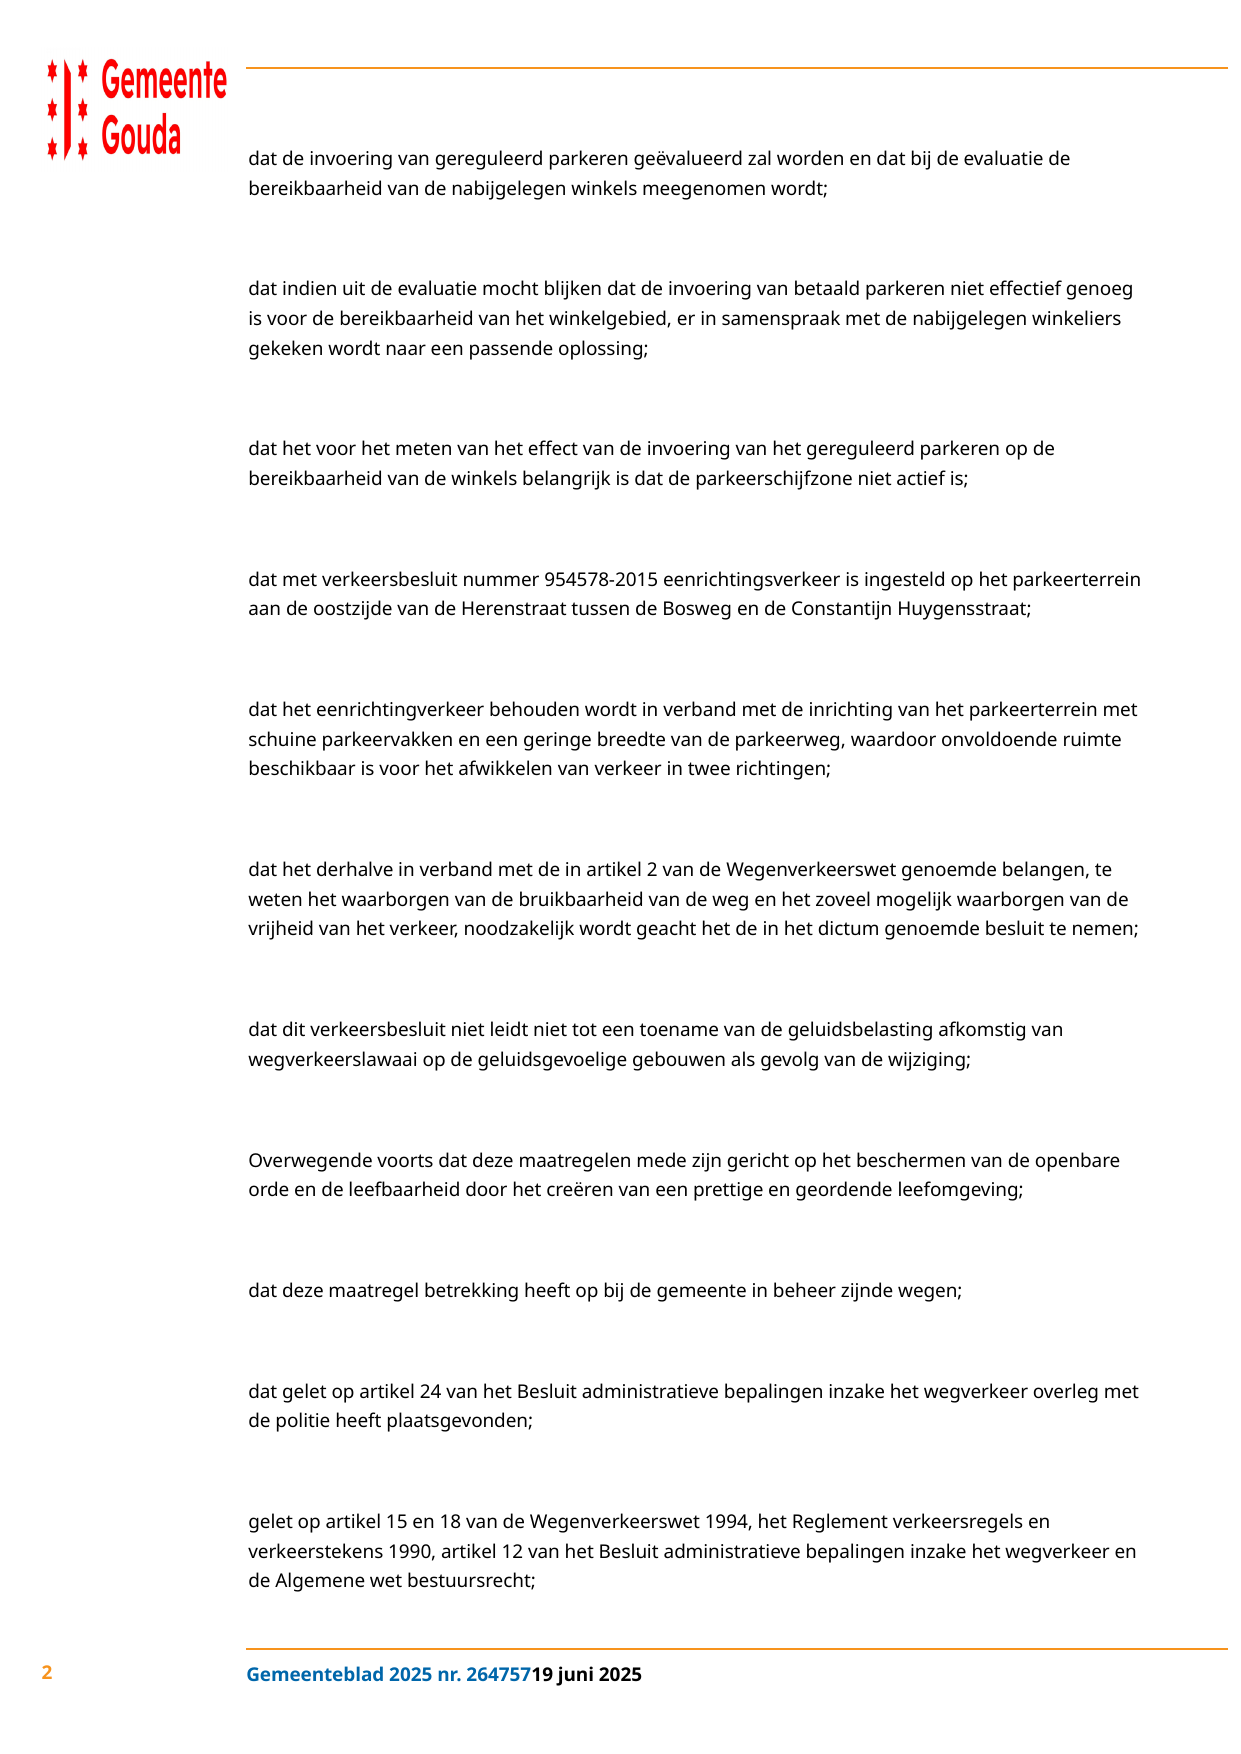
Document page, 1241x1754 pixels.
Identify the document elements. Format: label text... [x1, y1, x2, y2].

text Overwegende voorts dat deze maatregelen mede zijn gericht op het beschermen van de openbare orde en de leefbaarheid door het creëren van een prettige en geordende leefomgeving; [248, 1147, 1152, 1202]
text dat dit verkeersbesluit niet leidt niet tot een toename van de geluidsbelasting afkomstig van wegverkeerslawaai op de geluidsgevoelige gebouwen als gevolg van de wijziging; [248, 1016, 1152, 1072]
text dat met verkeersbesluit nummer 954578-2015 eenrichtingsverkeer is ingesteld op het parkeerterrein aan de oostzijde van de Herenstraat tussen de Bosweg en de Constantijn Huygensstraat; [248, 566, 1152, 621]
text dat gelet op artikel 24 van het Besluit administratieve bepalingen inzake het wegverkeer overleg met de politie heeft plaatsgevonden; [248, 1378, 1152, 1433]
text dat het eenrichtingverkeer behouden wordt in verband met de inrichting van het parkeerterrein met schuine parkeervakken en een geringe breedte van de parkeerweg, waardoor onvoldoende ruimte beschikbaar is voor het afwikkelen van verkeer in twee richtingen; [248, 696, 1152, 781]
text dat de invoering van gereguleerd parkeren geëvalueerd zal worden en dat bij de evaluatie de bereikbaarheid van de nabijgelegen winkels meegenomen wordt; [248, 145, 1152, 201]
picture [41, 47, 231, 172]
text dat deze maatregel betrekking heeft op bij de gemeente in beheer zijnde wegen; [248, 1277, 1152, 1303]
text gelet op artikel 15 en 18 van de Wegenverkeerswet 1994, het Reglement verkeersregels en verkeerstekens 1990, artikel 12 van het Besluit administratieve bepalingen inzake het wegverkeer en de Algemene wet bestuursrecht; [248, 1508, 1152, 1593]
text dat indien uit de evaluatie mocht blijken dat de invoering van betaald parkeren niet effectief genoeg is voor de bereikbaarheid van het winkelgebied, er in samenspraak met de nabijgelegen winkeliers gekeken wordt naar een passende oplossing; [248, 276, 1152, 361]
text dat het derhalve in verband met de in artikel 2 van de Wegenverkeerswet genoemde belangen, te weten het waarborgen van de bruikbaarheid van de weg en het zoveel mogelijk waarborgen van de vrijheid van het verkeer, noodzakelijk wordt geacht het de in het dictum genoemde besluit te nemen; [248, 856, 1152, 941]
text dat het voor het meten van het effect van de invoering van het gereguleerd parkeren op de bereikbaarheid van de winkels belangrijk is dat de parkeerschijfzone niet actief is; [248, 436, 1152, 491]
